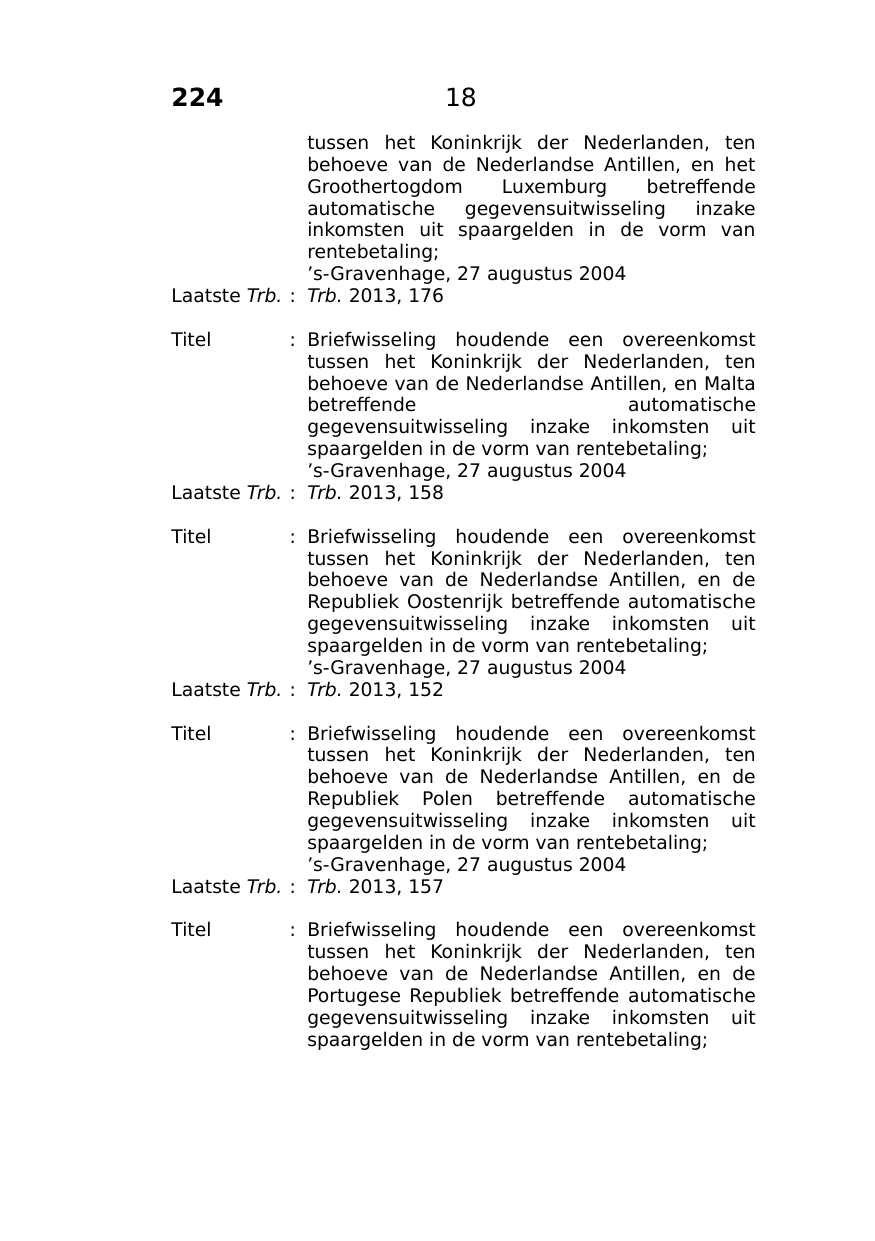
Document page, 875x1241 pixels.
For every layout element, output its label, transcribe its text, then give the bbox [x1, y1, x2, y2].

table_cell [171, 307, 289, 329]
table_cell [307, 701, 756, 722]
table_cell : [289, 876, 307, 897]
table_cell [307, 307, 756, 329]
table_cell Briefwisseling houdende een overeenkomst tussen het Koninkrijk der Nederlanden, ten behoeve van de Nederlandse Antillen, en de Portugese Republiek betreffende automatische gegevensuitwisseling inzake inkomsten uit spaargelden in de vorm van rentebetaling; [307, 919, 756, 1051]
table_cell Trb. 2013, 176 [307, 285, 756, 307]
table_cell Briefwisseling houdende een overeenkomst tussen het Koninkrijk der Nederlanden, ten behoeve van de Nederlandse Antillen, en de Republiek Oostenrijk betreffende automatische gegevensuitwisseling inzake inkomsten uit spaargelden in de vorm van rentebetaling; ’s-Gravenhage, 27 augustus 2004 [307, 526, 756, 679]
table_cell Titel [171, 526, 289, 679]
table_cell Titel [171, 919, 289, 1051]
table_cell : [289, 285, 307, 307]
table_cell Laatste Trb. [171, 876, 289, 897]
table_cell : [289, 526, 307, 679]
table_cell [289, 898, 307, 919]
table_cell [171, 898, 289, 919]
table_cell [289, 307, 307, 329]
table_cell Trb. 2013, 158 [307, 482, 756, 504]
table_cell : [289, 329, 307, 482]
table_cell Briefwisseling houdende een overeenkomst tussen het Koninkrijk der Nederlanden, ten behoeve van de Nederlandse Antillen, en Malta betreffende automatische gegevensuitwisseling inzake inkomsten uit spaargelden in de vorm van rentebetaling; ’s-Gravenhage, 27 augustus 2004 [307, 329, 756, 482]
table_cell Trb. 2013, 152 [307, 679, 756, 701]
table_cell : [289, 919, 307, 1051]
table_cell [289, 701, 307, 722]
table_cell : [289, 723, 307, 876]
table_cell Briefwisseling houdende een overeenkomst tussen het Koninkrijk der Nederlanden, ten behoeve van de Nederlandse Antillen, en de Republiek Polen betreffende automatische gegevensuitwisseling inzake inkomsten uit spaargelden in de vorm van rentebetaling; ’s-Gravenhage, 27 augustus 2004 [307, 723, 756, 876]
table_cell [289, 504, 307, 526]
table_cell [307, 898, 756, 919]
table_cell [171, 504, 289, 526]
table_cell [171, 701, 289, 722]
table_cell [307, 504, 756, 526]
table_cell Titel [171, 723, 289, 876]
table_cell Trb. 2013, 157 [307, 876, 756, 897]
table_cell [171, 132, 289, 285]
table_cell : [289, 679, 307, 701]
table_cell [289, 132, 307, 285]
table_cell Titel [171, 329, 289, 482]
table_cell Laatste Trb. [171, 679, 289, 701]
table_cell Laatste Trb. [171, 285, 289, 307]
table_cell tussen het Koninkrijk der Nederlanden, ten behoeve van de Nederlandse Antillen, en het Groothertogdom Luxemburg betreffende automatische gegevensuitwisseling inzake inkomsten uit spaargelden in de vorm van rentebetaling; ’s-Gravenhage, 27 augustus 2004 [307, 132, 756, 285]
table_cell Laatste Trb. [171, 482, 289, 504]
table_cell : [289, 482, 307, 504]
